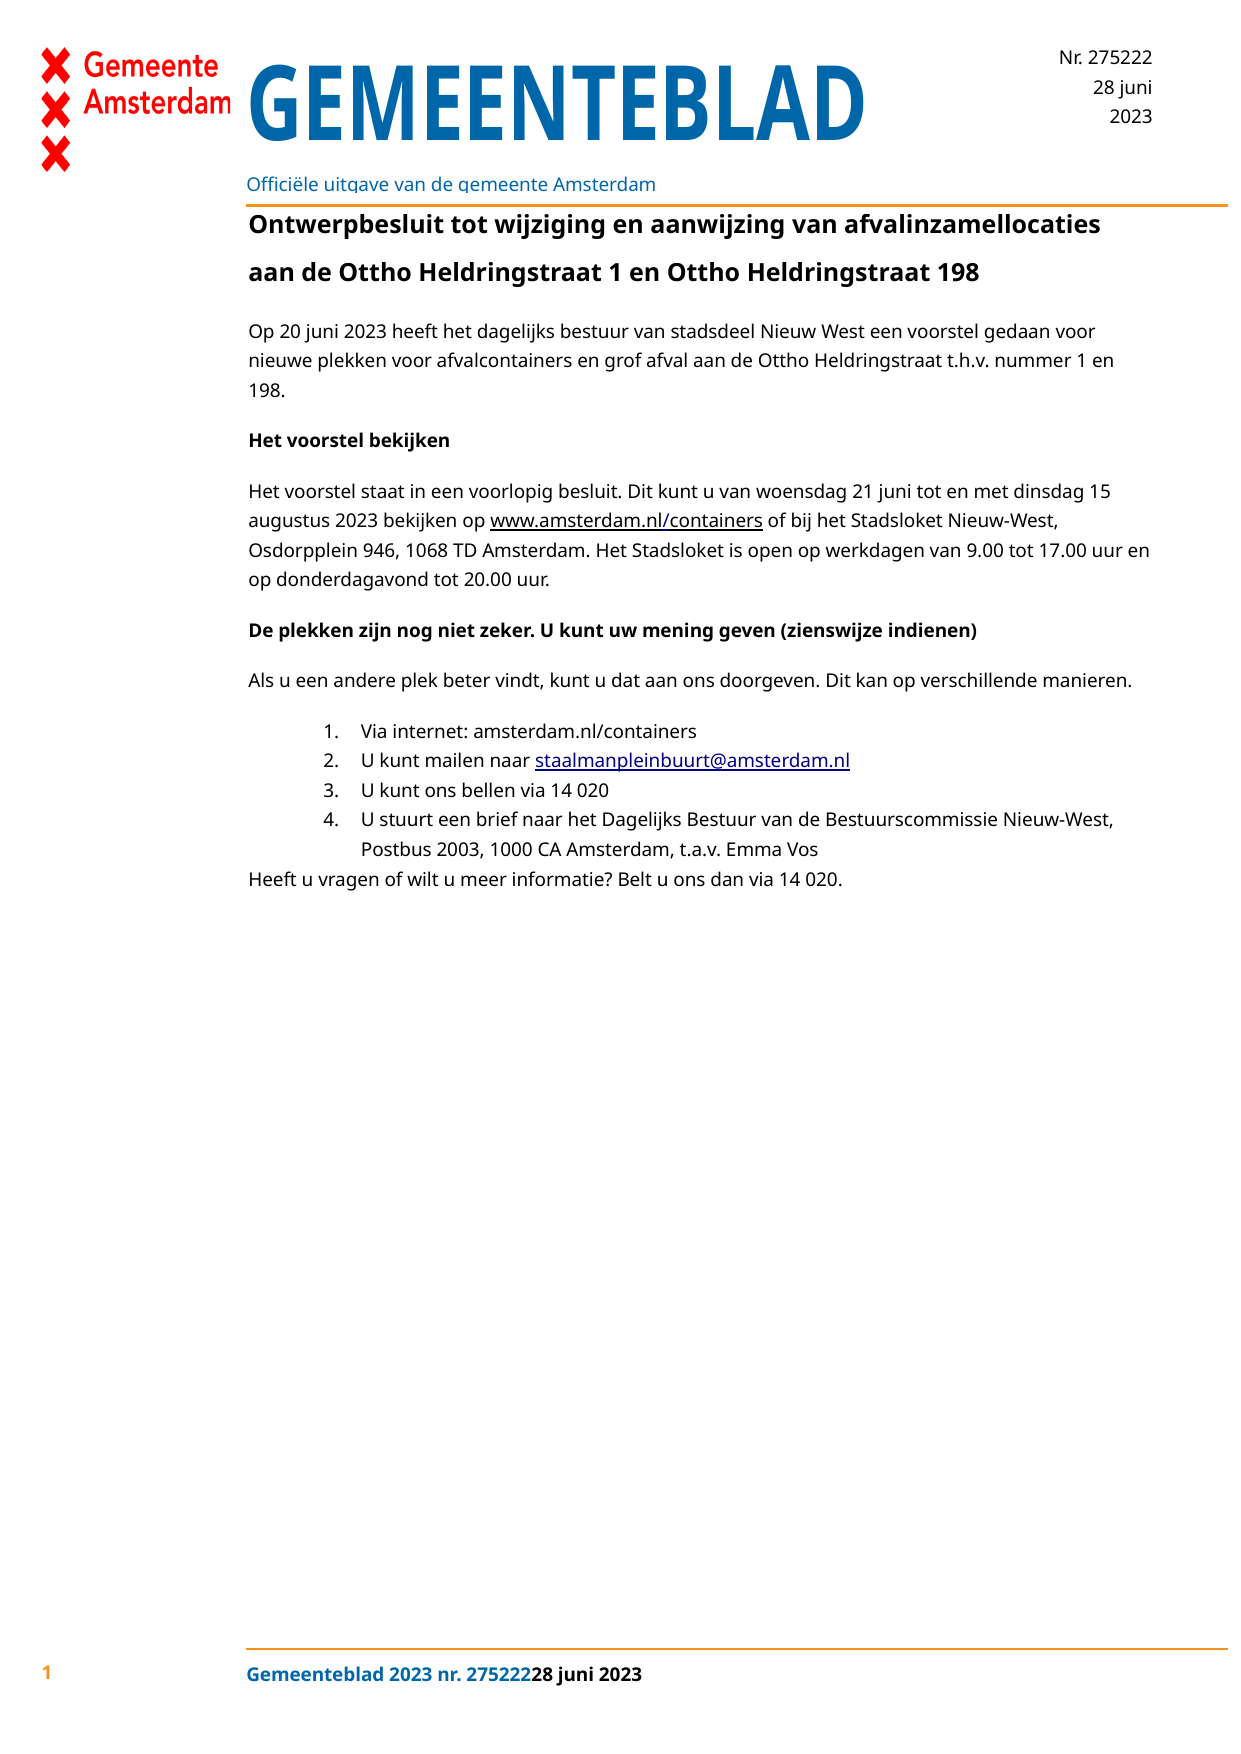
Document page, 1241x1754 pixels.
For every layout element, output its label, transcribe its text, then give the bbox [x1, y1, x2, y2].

text Op 20 juni 2023 heeft het dagelijks bestuur van stadsdeel Nieuw West een voorstel gedaan voor nieuwe plekken voor afvalcontainers en grof afval aan de Ottho Heldringstraat t.h.v. nummer 1 en 198. [248, 318, 1152, 403]
text Ontwerpbesluit tot wijziging en aanwijzing van afvalinzamellocaties aan de Ottho Heldringstraat 1 en Ottho Heldringstraat 198 [248, 207, 1152, 288]
text Als u een andere plek beter vindt, kunt u dat aan ons doorgeven. Dit kan op verschillende manieren. [248, 667, 1152, 693]
text Heeft u vragen of wilt u meer informatie? Belt u ons dan via 14 020. [248, 866, 1152, 892]
text Het voorstel bekijken [248, 427, 1152, 453]
picture [41, 47, 231, 172]
text De plekken zijn nog niet zeker. U kunt uw mening geven (zienswijze indienen) [248, 617, 1152, 643]
list U kunt ons bellen via 14 020 [323, 777, 1152, 803]
list U stuurt een brief naar het Dagelijks Bestuur van de Bestuurscommissie Nieuw-West, Postbus 2003, 1000 CA Amsterdam, t.a.v. Emma Vos [323, 807, 1152, 862]
list Via internet: amsterdam.nl/containers [323, 718, 1152, 744]
text Het voorstel staat in een voorlopig besluit. Dit kunt u van woensdag 21 juni tot en met dinsdag 15 augustus 2023 bekijken op www.amsterdam.nl/containers of bij het Stadsloket Nieuw-West, Osdorpplein 946, 1068 TD Amsterdam. Het Stadsloket is open op werkdagen van 9.00 tot 17.00 uur en op donderdagavond tot 20.00 uur. [248, 478, 1152, 592]
list U kunt mailen naar staalmanpleinbuurt@amsterdam.nl [323, 747, 1152, 773]
